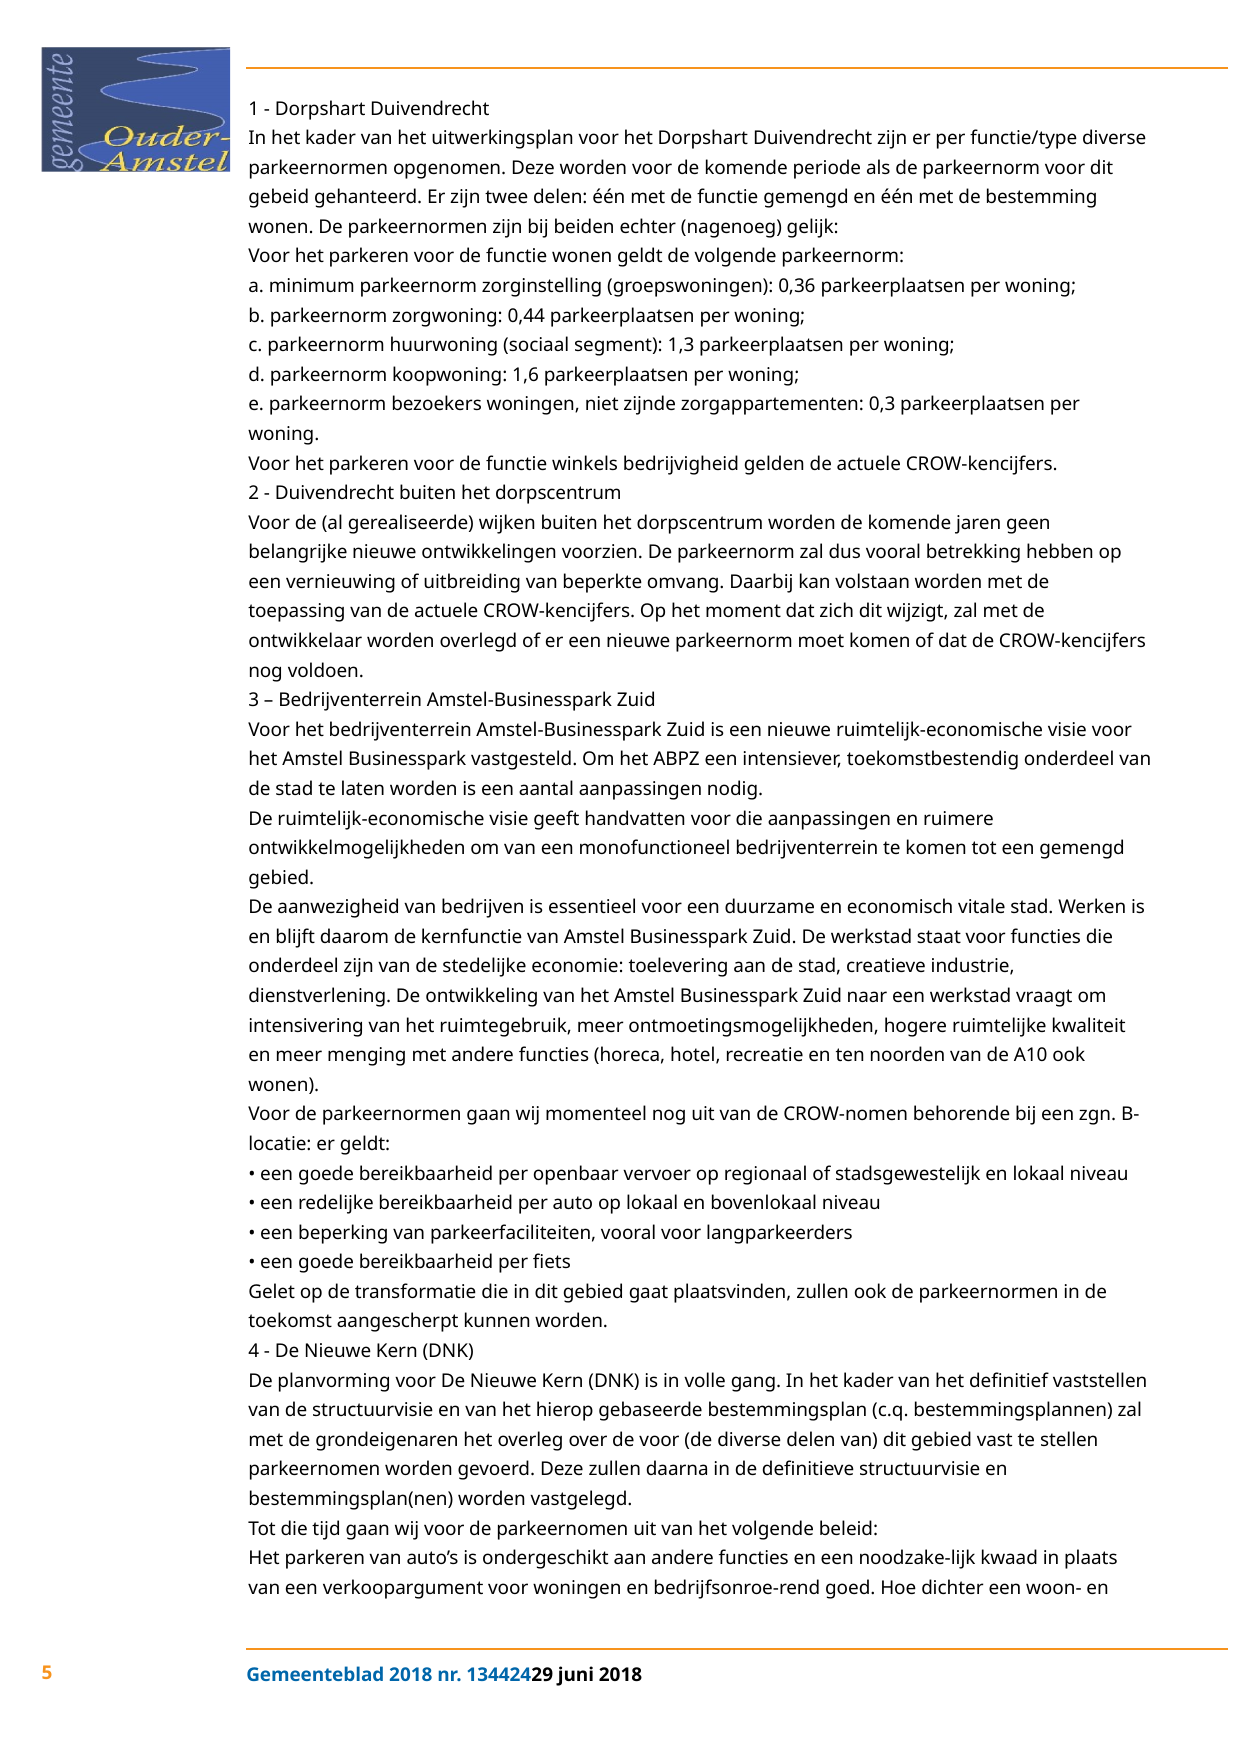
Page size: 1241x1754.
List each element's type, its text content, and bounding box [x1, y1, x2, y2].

text 4 - De Nieuwe Kern (DNK) [248, 1337, 1152, 1363]
text Voor de (al gerealiseerde) wijken buiten het dorpscentrum worden de komende jaren geen belangrijke nieuwe ontwikkelingen voorzien. De parkeernorm zal dus vooral betrekking hebben op een vernieuwing of uitbreiding van beperkte omvang. Daarbij kan volstaan worden met de toepassing van de actuele CROW-kencijfers. Op het moment dat zich dit wijzigt, zal met de ontwikkelaar worden overlegd of er een nieuwe parkeernorm moet komen of dat de CROW-kencijfers nog voldoen. [248, 509, 1152, 683]
text d. parkeernorm koopwoning: 1,6 parkeerplaatsen per woning; [248, 361, 1152, 387]
text Voor het bedrijventerrein Amstel-Businesspark Zuid is een nieuwe ruimtelijk-economische visie voor het Amstel Businesspark vastgesteld. Om het ABPZ een intensiever, toekomstbestendig onderdeel van de stad te laten worden is een aantal aanpassingen nodig. [248, 716, 1152, 801]
text Gelet op de transformatie die in dit gebied gaat plaatsvinden, zullen ook de parkeernormen in de toekomst aangescherpt kunnen worden. [248, 1278, 1152, 1333]
text b. parkeernorm zorgwoning: 0,44 parkeerplaatsen per woning; [248, 302, 1152, 328]
text Het parkeren van auto’s is ondergeschikt aan andere functies en een noodzake-lijk kwaad in plaats van een verkoopargument voor woningen en bedrijfsonroe-rend goed. Hoe dichter een woon- en [248, 1544, 1152, 1600]
text In het kader van het uitwerkingsplan voor het Dorpshart Duivendrecht zijn er per functie/type diverse parkeernormen opgenomen. Deze worden voor de komende periode als de parkeernorm voor dit gebeid gehanteerd. Er zijn twee delen: één met de functie gemengd en één met de bestemming wonen. De parkeernormen zijn bij beiden echter (nagenoeg) gelijk: [248, 124, 1152, 239]
text e. parkeernorm bezoekers woningen, niet zijnde zorgappartementen: 0,3 parkeerplaatsen per woning. [248, 391, 1152, 446]
text Tot die tijd gaan wij voor de parkeernomen uit van het volgende beleid: [248, 1515, 1152, 1541]
text De aanwezigheid van bedrijven is essentieel voor een duurzame en economisch vitale stad. Werken is en blijft daarom de kernfunctie van Amstel Businesspark Zuid. De werkstad staat voor functies die onderdeel zijn van de stedelijke economie: toelevering aan de stad, creatieve industrie, dienstverlening. De ontwikkeling van het Amstel Businesspark Zuid naar een werkstad vraagt om intensivering van het ruimtegebruik, meer ontmoetingsmogelijkheden, hogere ruimtelijke kwaliteit en meer menging met andere functies (horeca, hotel, recreatie en ten noorden van de A10 ook wonen). [248, 893, 1152, 1097]
text a. minimum parkeernorm zorginstelling (groepswoningen): 0,36 parkeerplaatsen per woning; [248, 272, 1152, 298]
text • een redelijke bereikbaarheid per auto op lokaal en bovenlokaal niveau [248, 1189, 1152, 1215]
picture [41, 47, 231, 172]
text • een beperking van parkeerfaciliteiten, vooral voor langparkeerders [248, 1219, 1152, 1245]
text 1 - Dorpshart Duivendrecht [248, 95, 1152, 121]
text • een goede bereikbaarheid per openbaar vervoer op regionaal of stadsgewestelijk en lokaal niveau [248, 1160, 1152, 1186]
text Voor het parkeren voor de functie winkels bedrijvigheid gelden de actuele CROW-kencijfers. [248, 450, 1152, 476]
text c. parkeernorm huurwoning (sociaal segment): 1,3 parkeerplaatsen per woning; [248, 331, 1152, 357]
text De ruimtelijk-economische visie geeft handvatten voor die aanpassingen en ruimere ontwikkelmogelijkheden om van een monofunctioneel bedrijventerrein te komen tot een gemengd gebied. [248, 805, 1152, 890]
text Voor het parkeren voor de functie wonen geldt de volgende parkeernorm: [248, 243, 1152, 268]
text Voor de parkeernormen gaan wij momenteel nog uit van de CROW-nomen behorende bij een zgn. B-locatie: er geldt: [248, 1101, 1152, 1156]
text • een goede bereikbaarheid per fiets [248, 1248, 1152, 1274]
text De planvorming voor De Nieuwe Kern (DNK) is in volle gang. In het kader van het definitief vaststellen van de structuurvisie en van het hierop gebaseerde bestemmingsplan (c.q. bestemmingsplannen) zal met de grondeigenaren het overleg over de voor (de diverse delen van) dit gebied vast te stellen parkeernomen worden gevoerd. Deze zullen daarna in de definitieve structuurvisie en bestemmingsplan(nen) worden vastgelegd. [248, 1367, 1152, 1511]
text 3 – Bedrijventerrein Amstel-Businesspark Zuid [248, 686, 1152, 712]
text 2 - Duivendrecht buiten het dorpscentrum [248, 479, 1152, 505]
